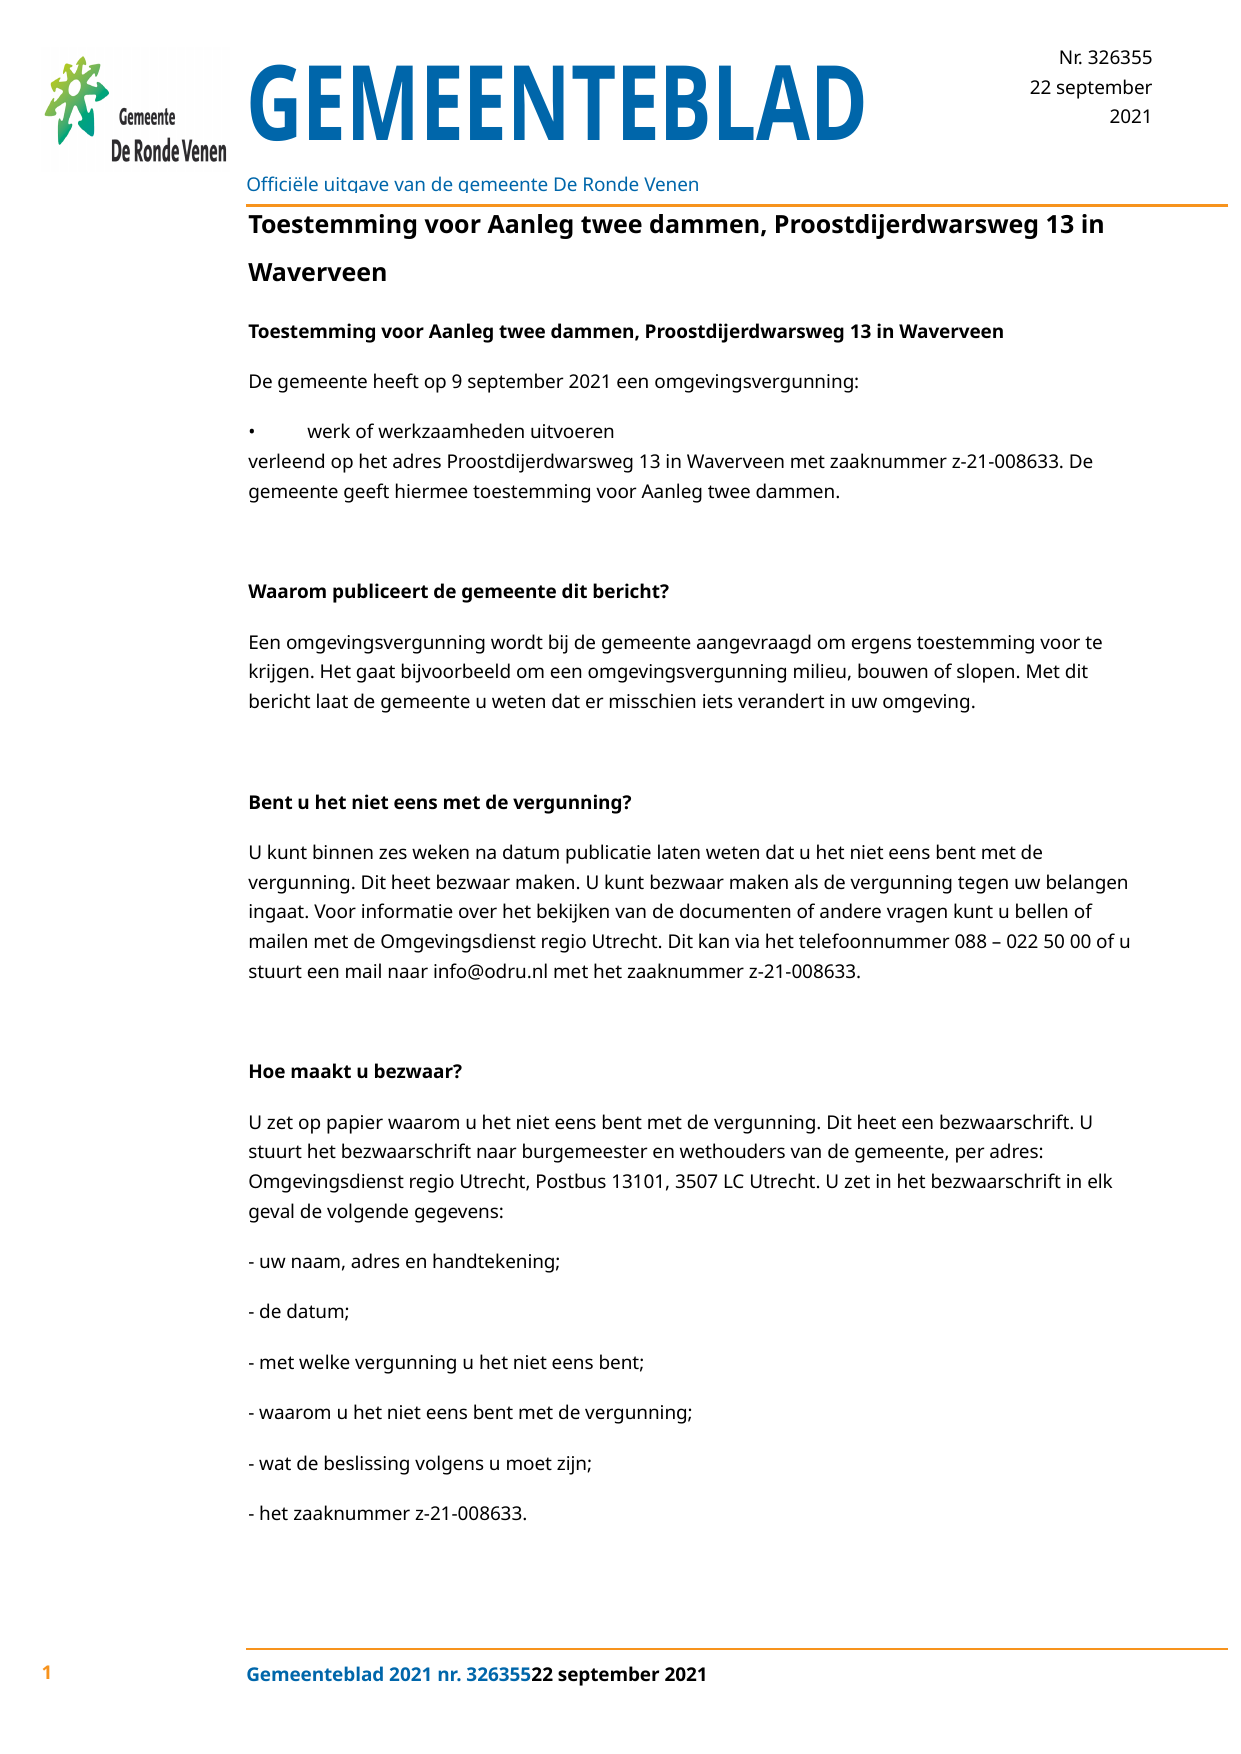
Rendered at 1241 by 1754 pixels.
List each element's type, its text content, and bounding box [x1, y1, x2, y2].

text Toestemming voor Aanleg twee dammen, Proostdijerdwarsweg 13 in Waverveen [248, 207, 1152, 288]
text - wat de beslissing volgens u moet zijn; [248, 1450, 1152, 1476]
text U kunt binnen zes weken na datum publicatie laten weten dat u het niet eens bent met de vergunning. Dit heet bezwaar maken. U kunt bezwaar maken als de vergunning tegen uw belangen ingaat. Voor informatie over het bekijken van de documenten of andere vragen kunt u bellen of mailen met de Omgevingsdienst regio Utrecht. Dit kan via het telefoonnummer 088 – 022 50 00 of u stuurt een mail naar info@odru.nl met het zaaknummer z-21-008633. [248, 839, 1152, 984]
text Een omgevingsvergunning wordt bij de gemeente aangevraagd om ergens toestemming voor te krijgen. Het gaat bijvoorbeeld om een omgevingsvergunning milieu, bouwen of slopen. Met dit bericht laat de gemeente u weten dat er misschien iets verandert in uw omgeving. [248, 629, 1152, 714]
picture [41, 47, 231, 172]
text verleend op het adres Proostdijerdwarsweg 13 in Waverveen met zaaknummer z-21-008633. De gemeente geeft hiermee toestemming voor Aanleg twee dammen. [248, 448, 1152, 504]
text Toestemming voor Aanleg twee dammen, Proostdijerdwarsweg 13 in Waverveen [248, 318, 1152, 344]
list werk of werkzaamheden uitvoeren [248, 419, 1152, 444]
text Bent u het niet eens met de vergunning? [248, 789, 1152, 815]
text - met welke vergunning u het niet eens bent; [248, 1349, 1152, 1375]
text - de datum; [248, 1299, 1152, 1324]
text U zet op papier waarom u het niet eens bent met de vergunning. Dit heet een bezwaarschrift. U stuurt het bezwaarschrift naar burgemeester en wethouders van de gemeente, per adres: Omgevingsdienst regio Utrecht, Postbus 13101, 3507 LC Utrecht. U zet in het bezwaarschrift in elk geval de volgende gegevens: [248, 1109, 1152, 1224]
text De gemeente heeft op 9 september 2021 een omgevingsvergunning: [248, 368, 1152, 394]
text - het zaaknummer z-21-008633. [248, 1500, 1152, 1526]
text Waarom publiceert de gemeente dit bericht? [248, 579, 1152, 604]
text Hoe maakt u bezwaar? [248, 1059, 1152, 1084]
text - uw naam, adres en handtekening; [248, 1248, 1152, 1274]
text - waarom u het niet eens bent met de vergunning; [248, 1399, 1152, 1425]
